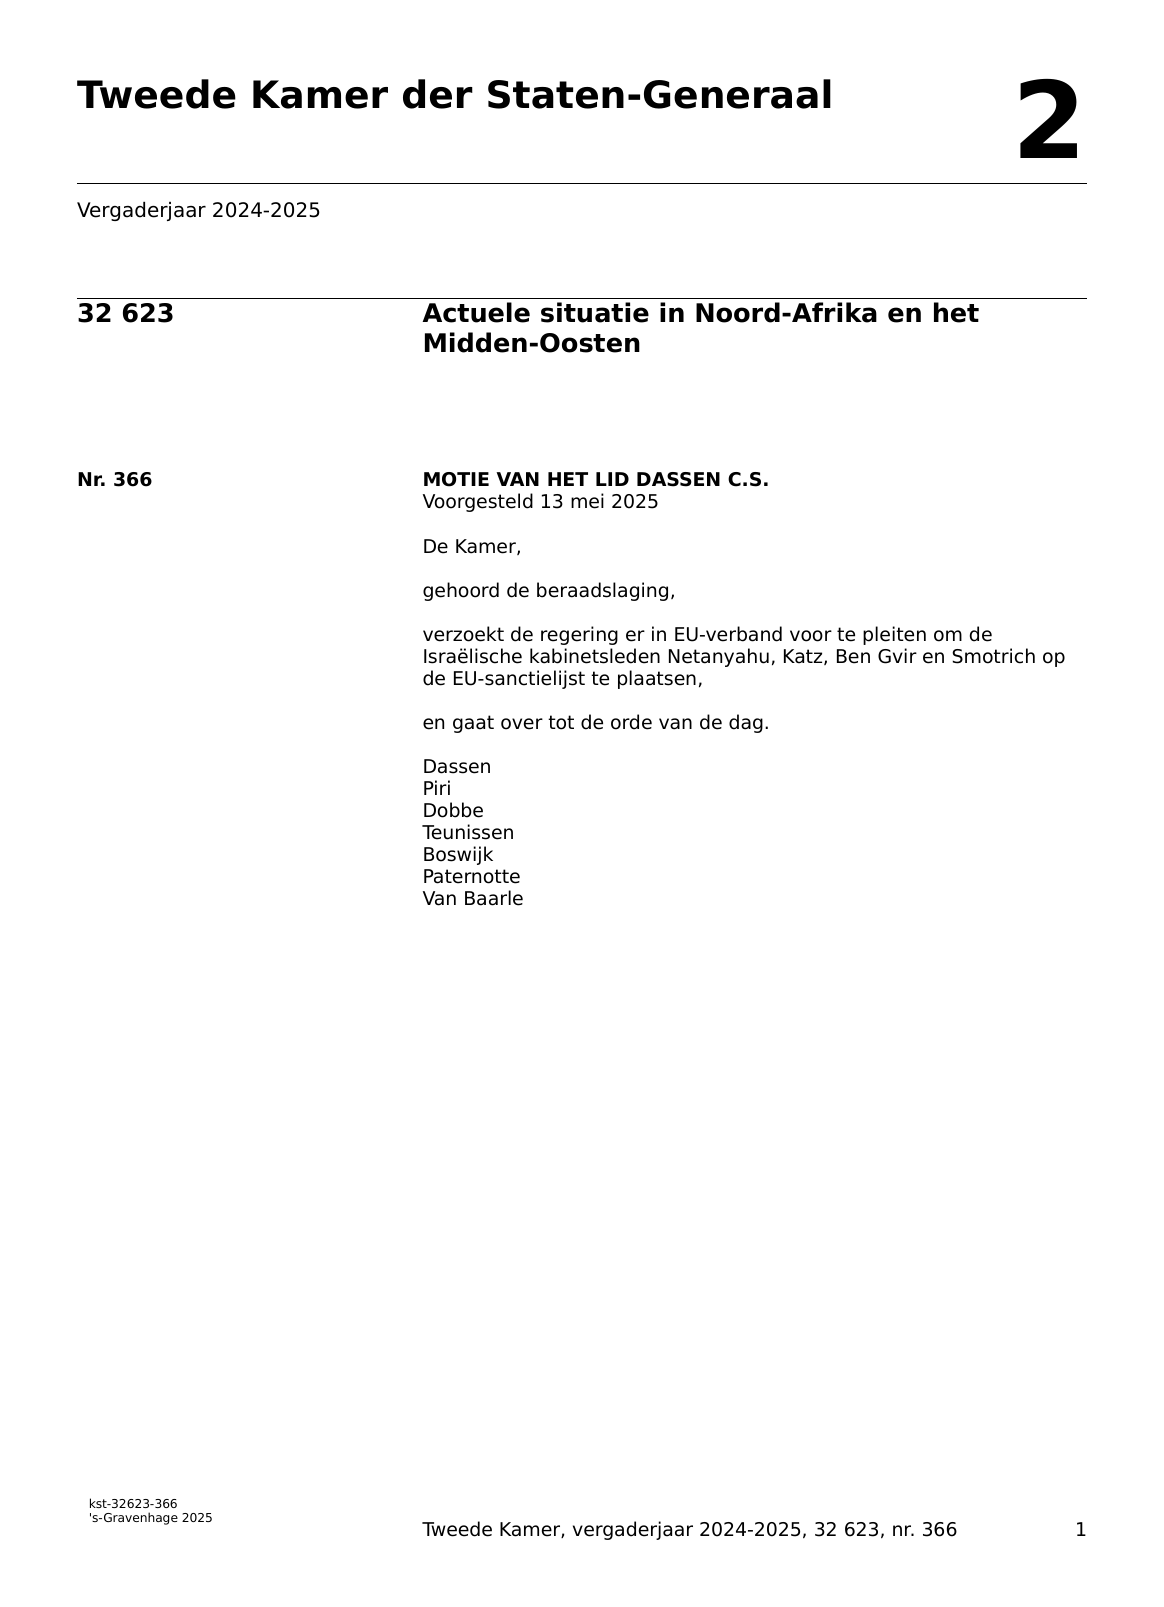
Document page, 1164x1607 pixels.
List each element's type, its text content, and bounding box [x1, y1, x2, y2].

text Dassen [422, 756, 1087, 778]
text Teunissen [422, 822, 1087, 844]
text De Kamer, [422, 536, 1087, 557]
text en gaat over tot de orde van de dag. [422, 712, 1087, 734]
text verzoekt de regering er in EU-verband voor te pleiten om de Israëlische kabinetsleden Netanyahu, Katz, Ben Gvir en Smotrich op de EU-sanctielijst te plaatsen, [422, 624, 1087, 690]
table_cell Vergaderjaar 2024-2025 [77, 184, 1087, 298]
subtitle 32 623 Actuele situatie in Noord-Afrika en het Midden-Oosten [77, 299, 1087, 358]
table_header 2 [886, 59, 1087, 183]
text Dobbe [422, 800, 1087, 822]
subtitle Nr. 366 MOTIE VAN HET LID DASSEN C.S. [77, 469, 1087, 491]
text gehoord de beraadslaging, [422, 580, 1087, 602]
text kst-32623-366 [88, 1497, 323, 1511]
text Van Baarle [422, 888, 1087, 910]
table_header Tweede Kamer der Staten-Generaal [77, 59, 886, 183]
text Piri [422, 778, 1087, 800]
text Boswijk [422, 844, 1087, 866]
text 's-Gravenhage 2025 [88, 1511, 323, 1525]
text Voorgesteld 13 mei 2025 [422, 491, 1087, 513]
text Paternotte [422, 866, 1087, 888]
